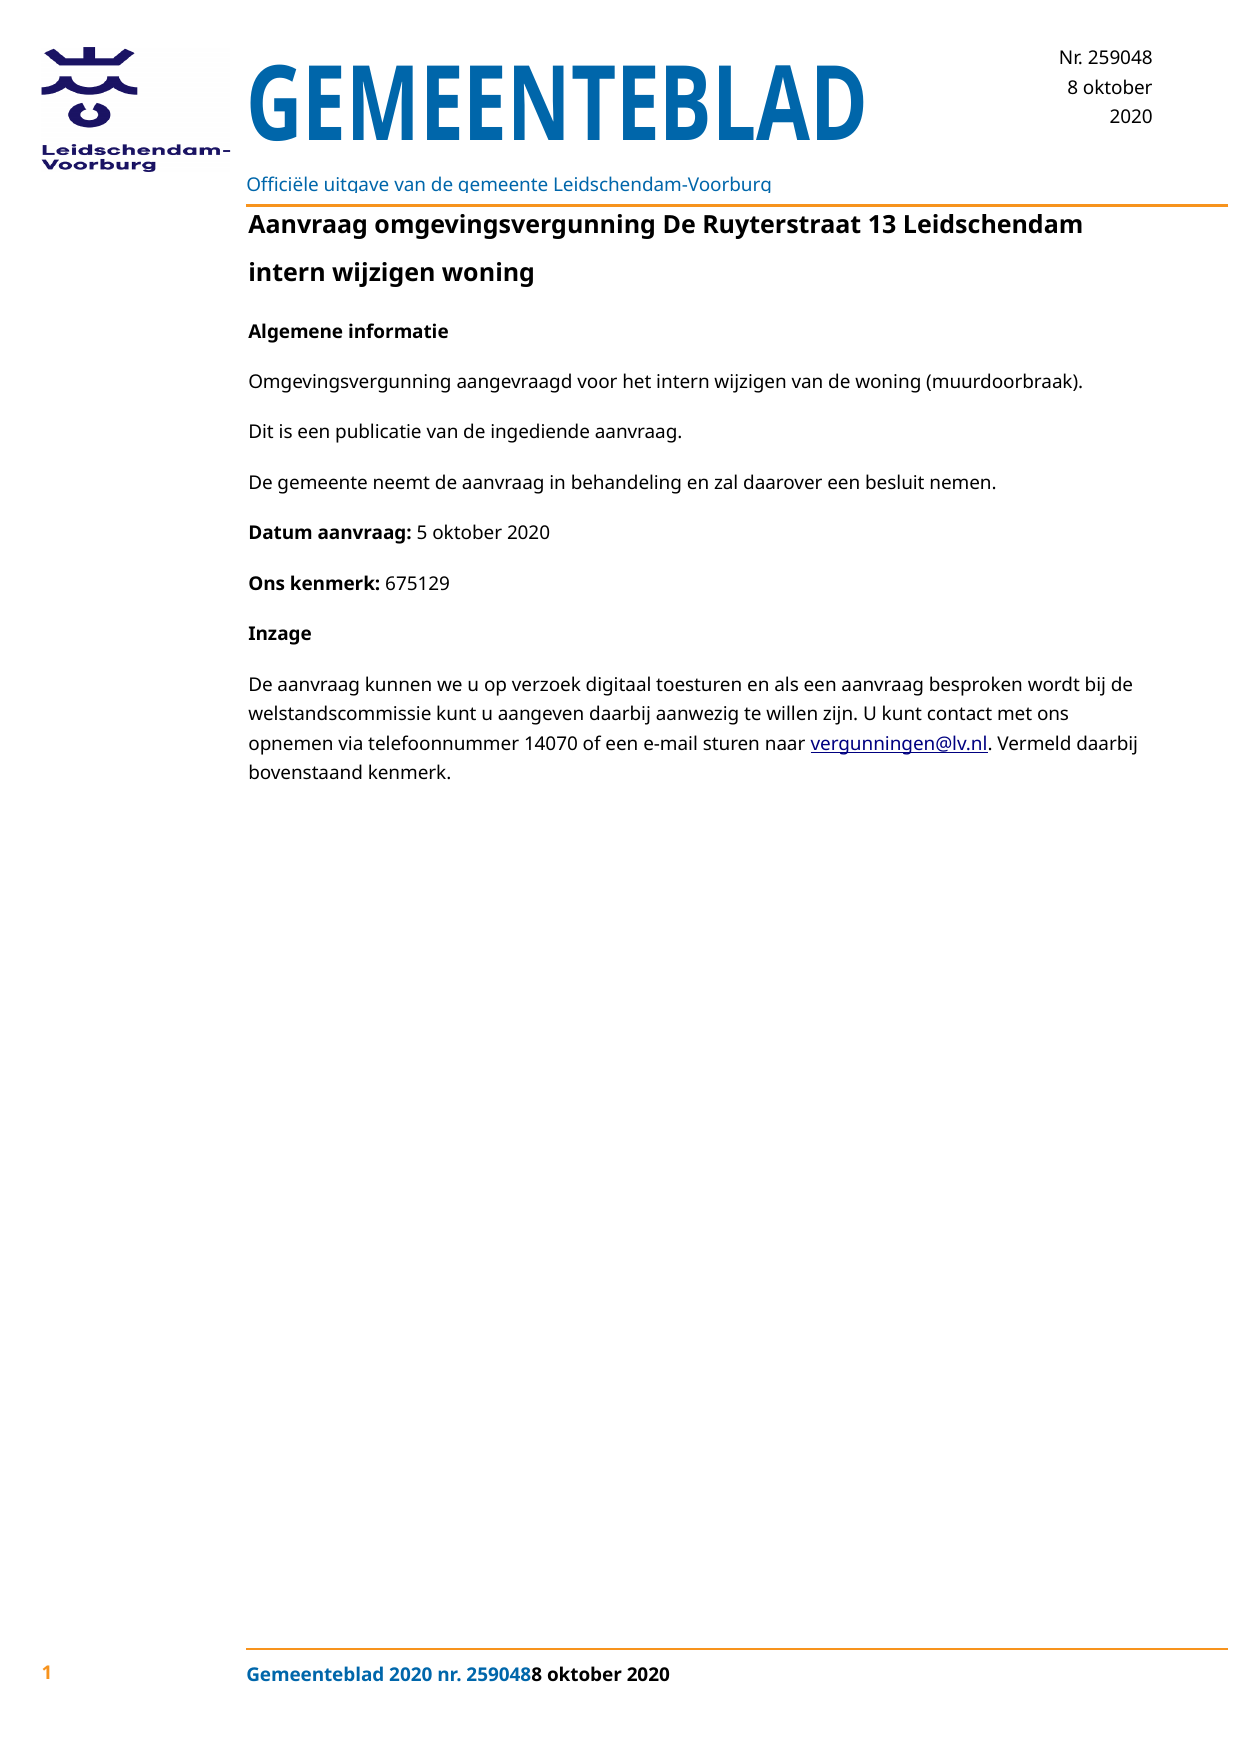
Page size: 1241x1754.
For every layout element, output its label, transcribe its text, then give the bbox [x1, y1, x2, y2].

text Aanvraag omgevingsvergunning De Ruyterstraat 13 Leidschendam intern wijzigen woning [248, 207, 1152, 288]
text Algemene informatie [248, 318, 1152, 344]
text Ons kenmerk: 675129 [248, 570, 1152, 596]
text Dit is een publicatie van de ingediende aanvraag. [248, 419, 1152, 444]
picture [41, 47, 231, 172]
text Omgevingsvergunning aangevraagd voor het intern wijzigen van de woning (muurdoorbraak). [248, 368, 1152, 394]
text De aanvraag kunnen we u op verzoek digitaal toesturen en als een aanvraag besproken wordt bij de welstandscommissie kunt u aangeven daarbij aanwezig te willen zijn. U kunt contact met ons opnemen via telefoonnummer 14070 of een e-mail sturen naar vergunningen@lv.nl. Vermeld daarbij bovenstaand kenmerk. [248, 671, 1152, 785]
text Inzage [248, 620, 1152, 646]
text Datum aanvraag: 5 oktober 2020 [248, 519, 1152, 545]
text De gemeente neemt de aanvraag in behandeling en zal daarover een besluit nemen. [248, 469, 1152, 495]
